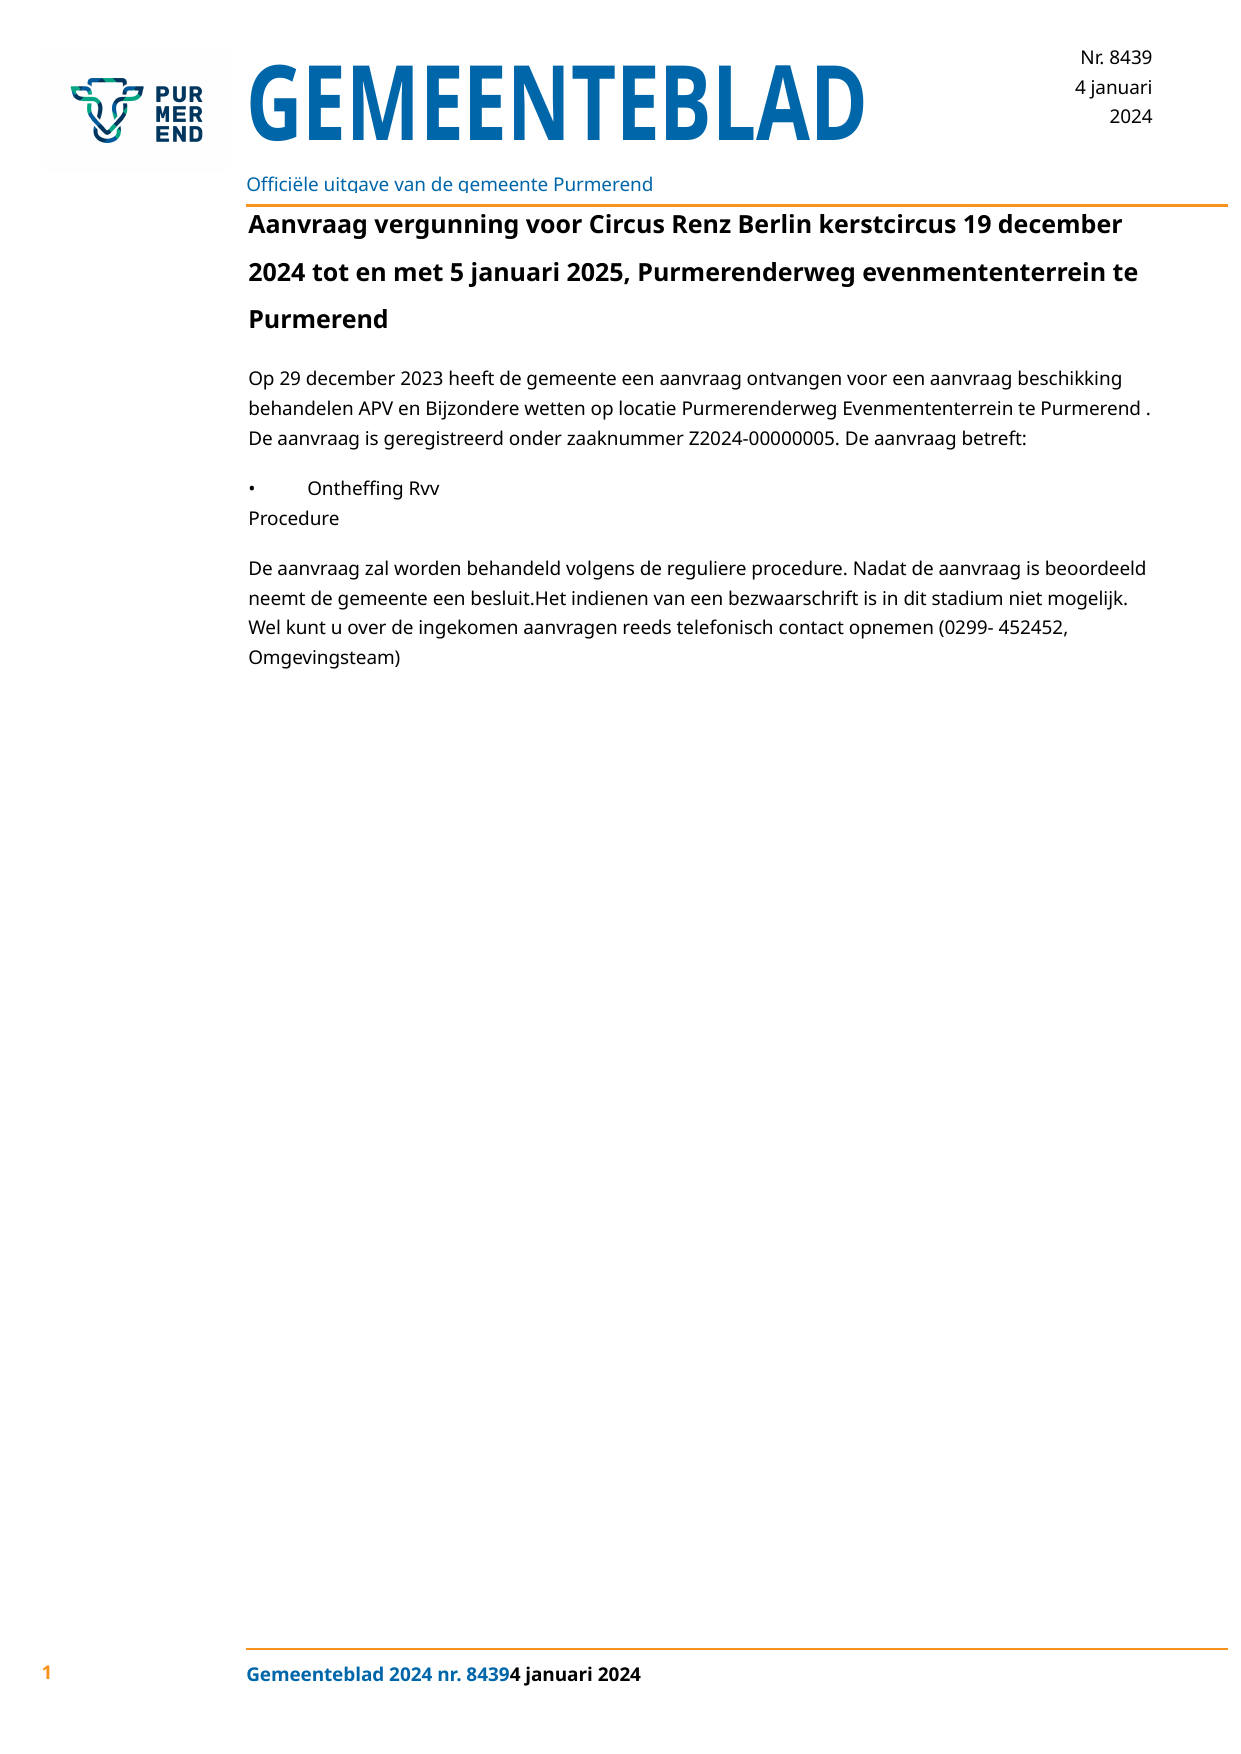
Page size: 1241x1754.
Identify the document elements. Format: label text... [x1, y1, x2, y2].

text Aanvraag vergunning voor Circus Renz Berlin kerstcircus 19 december 2024 tot en met 5 januari 2025, Purmerenderweg evenmententerrein te Purmerend [248, 207, 1152, 336]
text Op 29 december 2023 heeft de gemeente een aanvraag ontvangen voor een aanvraag beschikking behandelen APV en Bijzondere wetten op locatie Purmerenderweg Evenmententerrein te Purmerend . De aanvraag is geregistreerd onder zaaknummer Z2024-00000005. De aanvraag betreft: [248, 366, 1152, 450]
text De aanvraag zal worden behandeld volgens de reguliere procedure. Nadat de aanvraag is beoordeeld neemt de gemeente een besluit.Het indienen van een bezwaarschrift is in dit stadium niet mogelijk. Wel kunt u over de ingekomen aanvragen reeds telefonisch contact opnemen (0299- 452452, Omgevingsteam) [248, 555, 1152, 669]
text Procedure [248, 505, 1152, 530]
picture [41, 47, 231, 172]
list Ontheffing Rvv [248, 475, 1152, 501]
